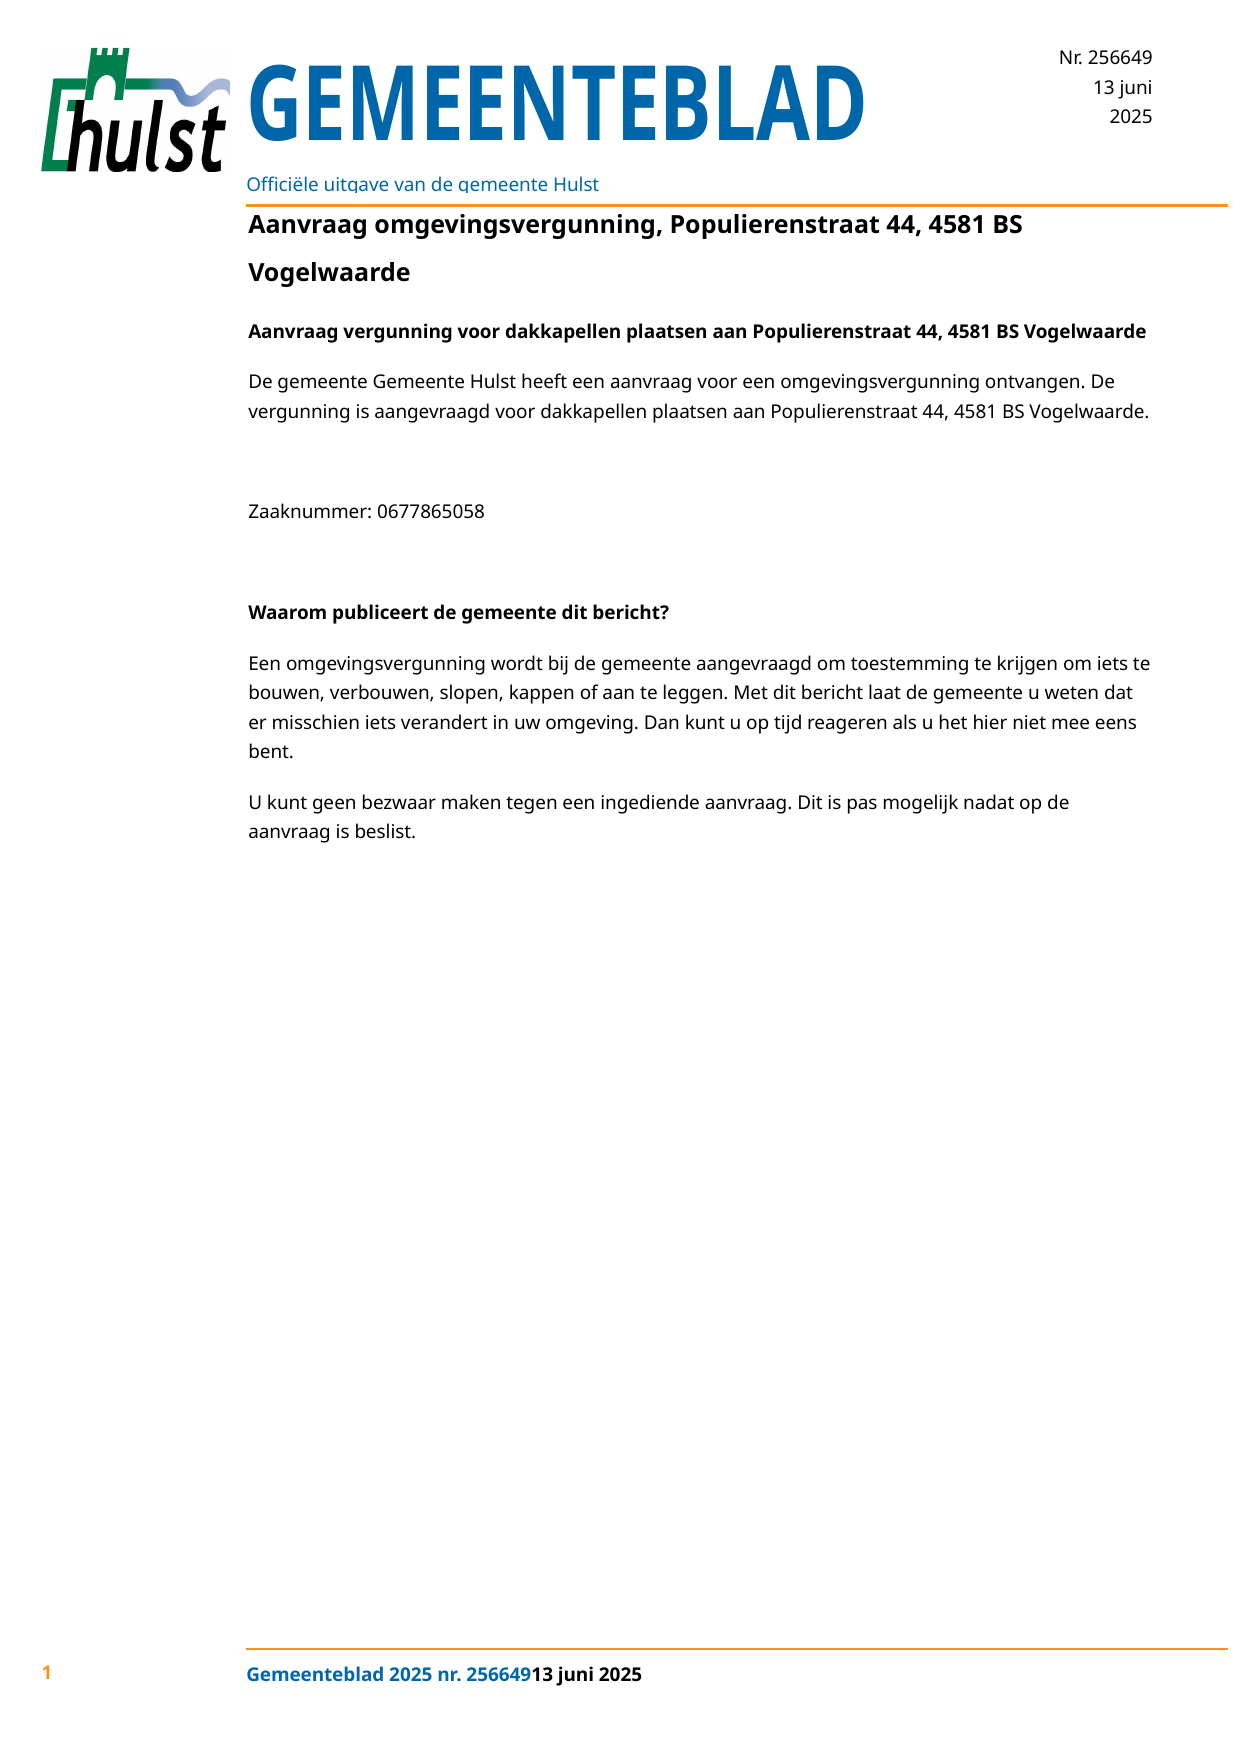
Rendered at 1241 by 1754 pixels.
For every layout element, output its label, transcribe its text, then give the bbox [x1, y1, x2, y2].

text Aanvraag vergunning voor dakkapellen plaatsen aan Populierenstraat 44, 4581 BS Vogelwaarde [248, 318, 1152, 344]
text Aanvraag omgevingsvergunning, Populierenstraat 44, 4581 BS Vogelwaarde [248, 207, 1152, 288]
text U kunt geen bezwaar maken tegen een ingediende aanvraag. Dit is pas mogelijk nadat op de aanvraag is beslist. [248, 789, 1152, 844]
text Zaaknummer: 0677865058 [248, 499, 1152, 524]
text De gemeente Gemeente Hulst heeft een aanvraag voor een omgevingsvergunning ontvangen. De vergunning is aangevraagd voor dakkapellen plaatsen aan Populierenstraat 44, 4581 BS Vogelwaarde. [248, 368, 1152, 424]
text Een omgevingsvergunning wordt bij de gemeente aangevraagd om toestemming te krijgen om iets te bouwen, verbouwen, slopen, kappen of aan te leggen. Met dit bericht laat de gemeente u weten dat er misschien iets verandert in uw omgeving. Dan kunt u op tijd reageren als u het hier niet mee eens bent. [248, 650, 1152, 764]
text Waarom publiceert de gemeente dit bericht? [248, 599, 1152, 625]
picture [41, 47, 231, 172]
